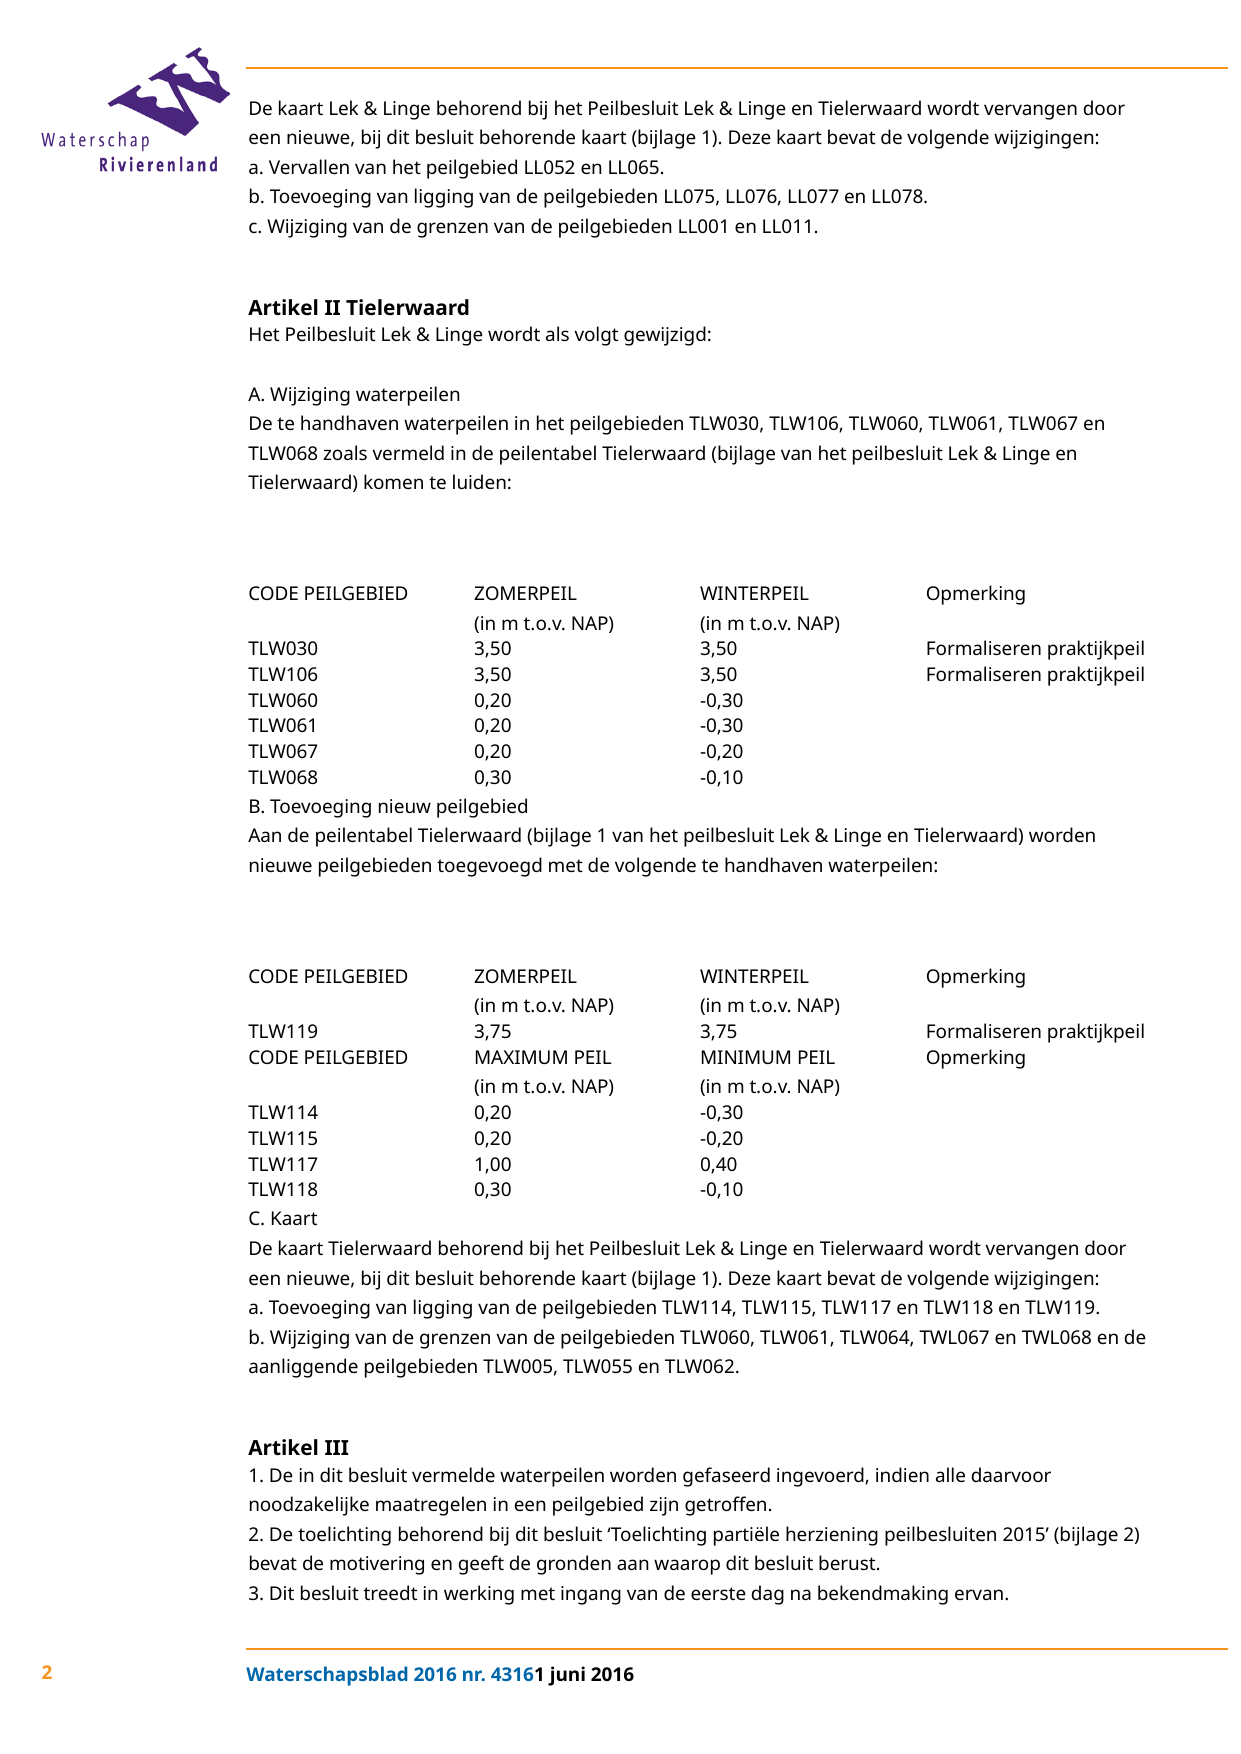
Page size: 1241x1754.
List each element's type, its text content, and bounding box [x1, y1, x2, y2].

table_cell -0,10 [700, 764, 926, 790]
text De te handhaven waterpeilen in het peilgebieden TLW030, TLW106, TLW060, TLW061, TLW067 en TLW068 zoals vermeld in de peilentabel Tielerwaard (bijlage van het peilbesluit Lek & Linge en Tielerwaard) komen te luiden: [248, 410, 1152, 495]
table_header [850, 912, 1152, 937]
table_cell [926, 713, 1152, 738]
text Artikel II Tielerwaard [248, 293, 1152, 322]
table_header ZOMERPEIL (in m t.o.v. NAP) [474, 580, 700, 636]
table_cell -0,30 [700, 1099, 926, 1125]
table_cell -0,20 [700, 1125, 926, 1151]
table_header WINTERPEIL (in m t.o.v. NAP) [700, 580, 926, 636]
table_cell -0,30 [700, 713, 926, 738]
table_cell TLW030 [248, 636, 474, 661]
text 3. Dit besluit treedt in werking met ingang van de eerste dag na bekendmaking ervan. [248, 1580, 1152, 1606]
text a. Toevoeging van ligging van de peilgebieden TLW114, TLW115, TLW117 en TLW118 en TLW119. [248, 1294, 1152, 1320]
table_cell TLW118 [248, 1177, 474, 1202]
table_cell 3,75 [474, 1018, 700, 1044]
table_header [700, 529, 1152, 554]
table_cell [248, 555, 700, 580]
table_cell TLW106 [248, 661, 474, 687]
table_cell [926, 1151, 1152, 1177]
table_cell 3,50 [474, 636, 700, 661]
table_cell TLW119 [248, 1018, 474, 1044]
table_cell -0,10 [700, 1177, 926, 1202]
table_cell [926, 764, 1152, 790]
text C. Kaart [248, 1206, 1152, 1231]
table_header ZOMERPEIL (in m t.o.v. NAP) [474, 963, 700, 1018]
table_cell 0,30 [474, 764, 700, 790]
table_cell 0,30 [474, 1177, 700, 1202]
table_header [248, 912, 549, 937]
table_cell TLW117 [248, 1151, 474, 1177]
table_cell [926, 687, 1152, 713]
table_cell 0,40 [700, 1151, 926, 1177]
table_cell TLW060 [248, 687, 474, 713]
table_cell 3,50 [474, 661, 700, 687]
table_cell 0,20 [474, 713, 700, 738]
text Het Peilbesluit Lek & Linge wordt als volgt gewijzigd: [248, 322, 1152, 347]
table_cell TLW115 [248, 1125, 474, 1151]
table_cell [248, 937, 549, 963]
table_cell MAXIMUM PEIL (in m t.o.v. NAP) [474, 1044, 700, 1099]
text b. Toevoeging van ligging van de peilgebieden LL075, LL076, LL077 en LL078. [248, 183, 1152, 209]
text De kaart Lek & Linge behorend bij het Peilbesluit Lek & Linge en Tielerwaard wordt vervangen door een nieuwe, bij dit besluit behorende kaart (bijlage 1). Deze kaart bevat de volgende wijzigingen: [248, 95, 1152, 150]
table_header CODE PEILGEBIED [248, 963, 474, 1018]
table_cell TLW061 [248, 713, 474, 738]
table_cell TLW067 [248, 739, 474, 764]
table_header Opmerking [926, 580, 1152, 636]
table_cell 3,50 [700, 636, 926, 661]
table_header Opmerking [926, 963, 1152, 1018]
table_header [549, 912, 850, 937]
table_cell [926, 1125, 1152, 1151]
text 2. De toelichting behorend bij dit besluit ‘Toelichting partiële herziening peilbesluiten 2015’ (bijlage 2) bevat de motivering en geeft de gronden aan waarop dit besluit berust. [248, 1521, 1152, 1576]
table_cell Formaliseren praktijkpeil [926, 1018, 1152, 1044]
text B. Toevoeging nieuw peilgebied [248, 793, 1152, 819]
table_cell [926, 1177, 1152, 1202]
text b. Wijziging van de grenzen van de peilgebieden TLW060, TLW061, TLW064, TWL067 en TWL068 en de aanliggende peilgebieden TLW005, TLW055 en TLW062. [248, 1324, 1152, 1379]
table_cell MINIMUM PEIL (in m t.o.v. NAP) [700, 1044, 926, 1099]
table_cell 0,20 [474, 1125, 700, 1151]
table_cell TLW068 [248, 764, 474, 790]
text a. Vervallen van het peilgebied LL052 en LL065. [248, 154, 1152, 180]
table_cell Formaliseren praktijkpeil [926, 636, 1152, 661]
table_cell 3,75 [700, 1018, 926, 1044]
table_header WINTERPEIL (in m t.o.v. NAP) [700, 963, 926, 1018]
table_header [248, 529, 700, 554]
table_cell Opmerking [926, 1044, 1152, 1099]
text c. Wijziging van de grenzen van de peilgebieden LL001 en LL011. [248, 213, 1152, 239]
table_cell -0,20 [700, 739, 926, 764]
table_cell 1,00 [474, 1151, 700, 1177]
text De kaart Tielerwaard behorend bij het Peilbesluit Lek & Linge en Tielerwaard wordt vervangen door een nieuwe, bij dit besluit behorende kaart (bijlage 1). Deze kaart bevat de volgende wijzigingen: [248, 1235, 1152, 1290]
table_cell 3,50 [700, 661, 926, 687]
text 1. De in dit besluit vermelde waterpeilen worden gefaseerd ingevoerd, indien alle daarvoor noodzakelijke maatregelen in een peilgebied zijn getroffen. [248, 1462, 1152, 1517]
table_cell -0,30 [700, 687, 926, 713]
table_cell 0,20 [474, 687, 700, 713]
picture [41, 47, 231, 172]
table_cell 0,20 [474, 739, 700, 764]
text Artikel III [248, 1433, 1152, 1462]
table_cell 0,20 [474, 1099, 700, 1125]
table_cell [926, 739, 1152, 764]
table_header CODE PEILGEBIED [248, 580, 474, 636]
text A. Wijziging waterpeilen [248, 381, 1152, 406]
table_cell CODE PEILGEBIED [248, 1044, 474, 1099]
table_cell [926, 1099, 1152, 1125]
table_cell Formaliseren praktijkpeil [926, 661, 1152, 687]
text Aan de peilentabel Tielerwaard (bijlage 1 van het peilbesluit Lek & Linge en Tielerwaard) worden nieuwe peilgebieden toegevoegd met de volgende te handhaven waterpeilen: [248, 823, 1152, 878]
table_cell TLW114 [248, 1099, 474, 1125]
